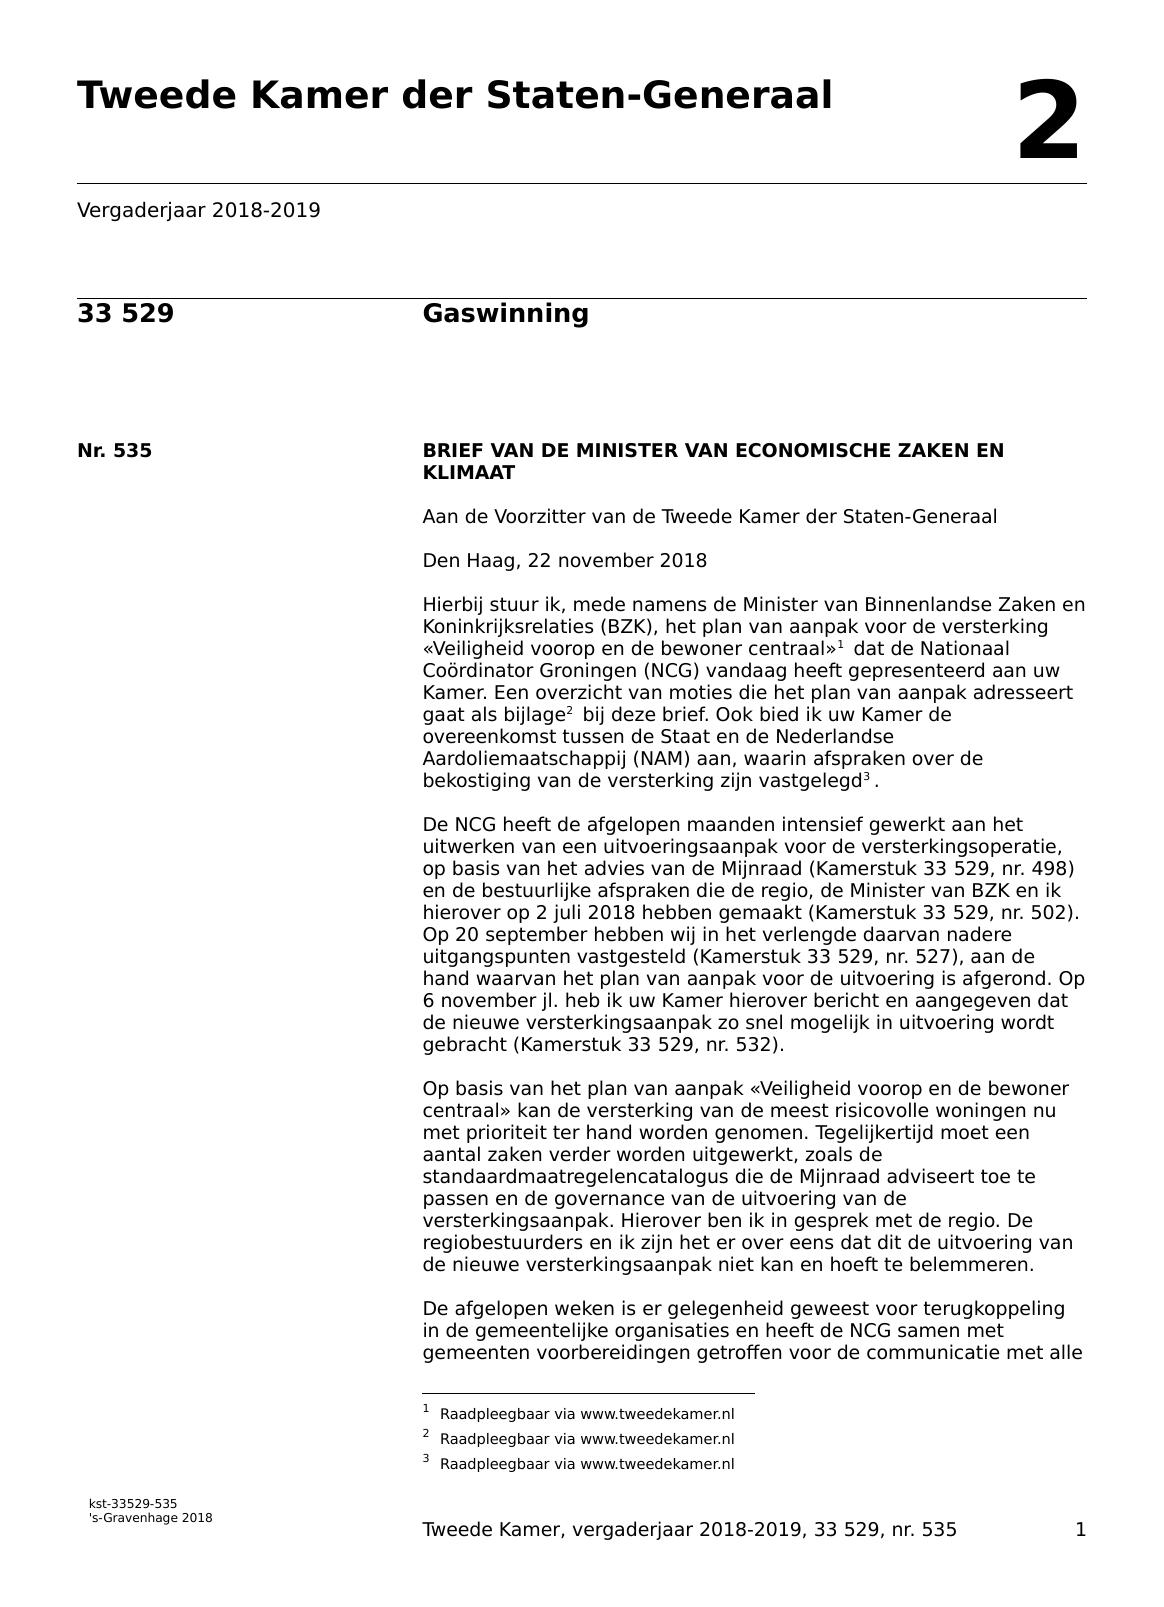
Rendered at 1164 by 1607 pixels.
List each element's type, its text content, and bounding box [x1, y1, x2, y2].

text Raadpleegbaar via www.tweedekamer.nl [422, 1427, 1087, 1449]
subtitle 33 529 Gaswinning [77, 299, 1087, 329]
table_cell Vergaderjaar 2018-2019 [77, 184, 1087, 298]
text kst-33529-535 [88, 1497, 323, 1511]
table_header 2 [886, 59, 1087, 183]
text Den Haag, 22 november 2018 [422, 550, 1087, 572]
text Raadpleegbaar via www.tweedekamer.nl [422, 1452, 1087, 1474]
text 's-Gravenhage 2018 [88, 1511, 323, 1525]
text De afgelopen weken is er gelegenheid geweest voor terugkoppeling in de gemeentelijke organisaties en heeft de NCG samen met gemeenten voorbereidingen getroffen voor de communicatie met alle [422, 1298, 1087, 1364]
text Raadpleegbaar via www.tweedekamer.nl [422, 1402, 1087, 1424]
text Hierbij stuur ik, mede namens de Minister van Binnenlandse Zaken en Koninkrijksrelaties (BZK), het plan van aanpak voor de versterking «Veiligheid voorop en de bewoner centraal» dat de Nationaal Coördinator Groningen (NCG) vandaag heeft gepresenteerd aan uw Kamer. Een overzicht van moties die het plan van aanpak adresseert gaat als bijlage bij deze brief. Ook bied ik uw Kamer de overeenkomst tussen de Staat en de Nederlandse Aardoliemaatschappij (NAM) aan, waarin afspraken over de bekostiging van de versterking zijn vastgelegd. [422, 594, 1087, 792]
text De NCG heeft de afgelopen maanden intensief gewerkt aan het uitwerken van een uitvoeringsaanpak voor de versterkingsoperatie, op basis van het advies van de Mijnraad (Kamerstuk 33 529, nr. 498) en de bestuurlijke afspraken die de regio, de Minister van BZK en ik hierover op 2 juli 2018 hebben gemaakt (Kamerstuk 33 529, nr. 502). Op 20 september hebben wij in het verlengde daarvan nadere uitgangspunten vastgesteld (Kamerstuk 33 529, nr. 527), aan de hand waarvan het plan van aanpak voor de uitvoering is afgerond. Op 6 november jl. heb ik uw Kamer hierover bericht en aangegeven dat de nieuwe versterkingsaanpak zo snel mogelijk in uitvoering wordt gebracht (Kamerstuk 33 529, nr. 532). [422, 814, 1087, 1056]
text Aan de Voorzitter van de Tweede Kamer der Staten-Generaal [422, 506, 1087, 528]
subtitle Nr. 535 BRIEF VAN DE MINISTER VAN ECONOMISCHE ZAKEN EN KLIMAAT [77, 440, 1087, 484]
text Op basis van het plan van aanpak «Veiligheid voorop en de bewoner centraal» kan de versterking van de meest risicovolle woningen nu met prioriteit ter hand worden genomen. Tegelijkertijd moet een aantal zaken verder worden uitgewerkt, zoals de standaardmaatregelencatalogus die de Mijnraad adviseert toe te passen en de governance van de uitvoering van de versterkingsaanpak. Hierover ben ik in gesprek met de regio. De regiobestuurders en ik zijn het er over eens dat dit de uitvoering van de nieuwe versterkingsaanpak niet kan en hoeft te belemmeren. [422, 1078, 1087, 1276]
table_header Tweede Kamer der Staten-Generaal [77, 59, 886, 183]
